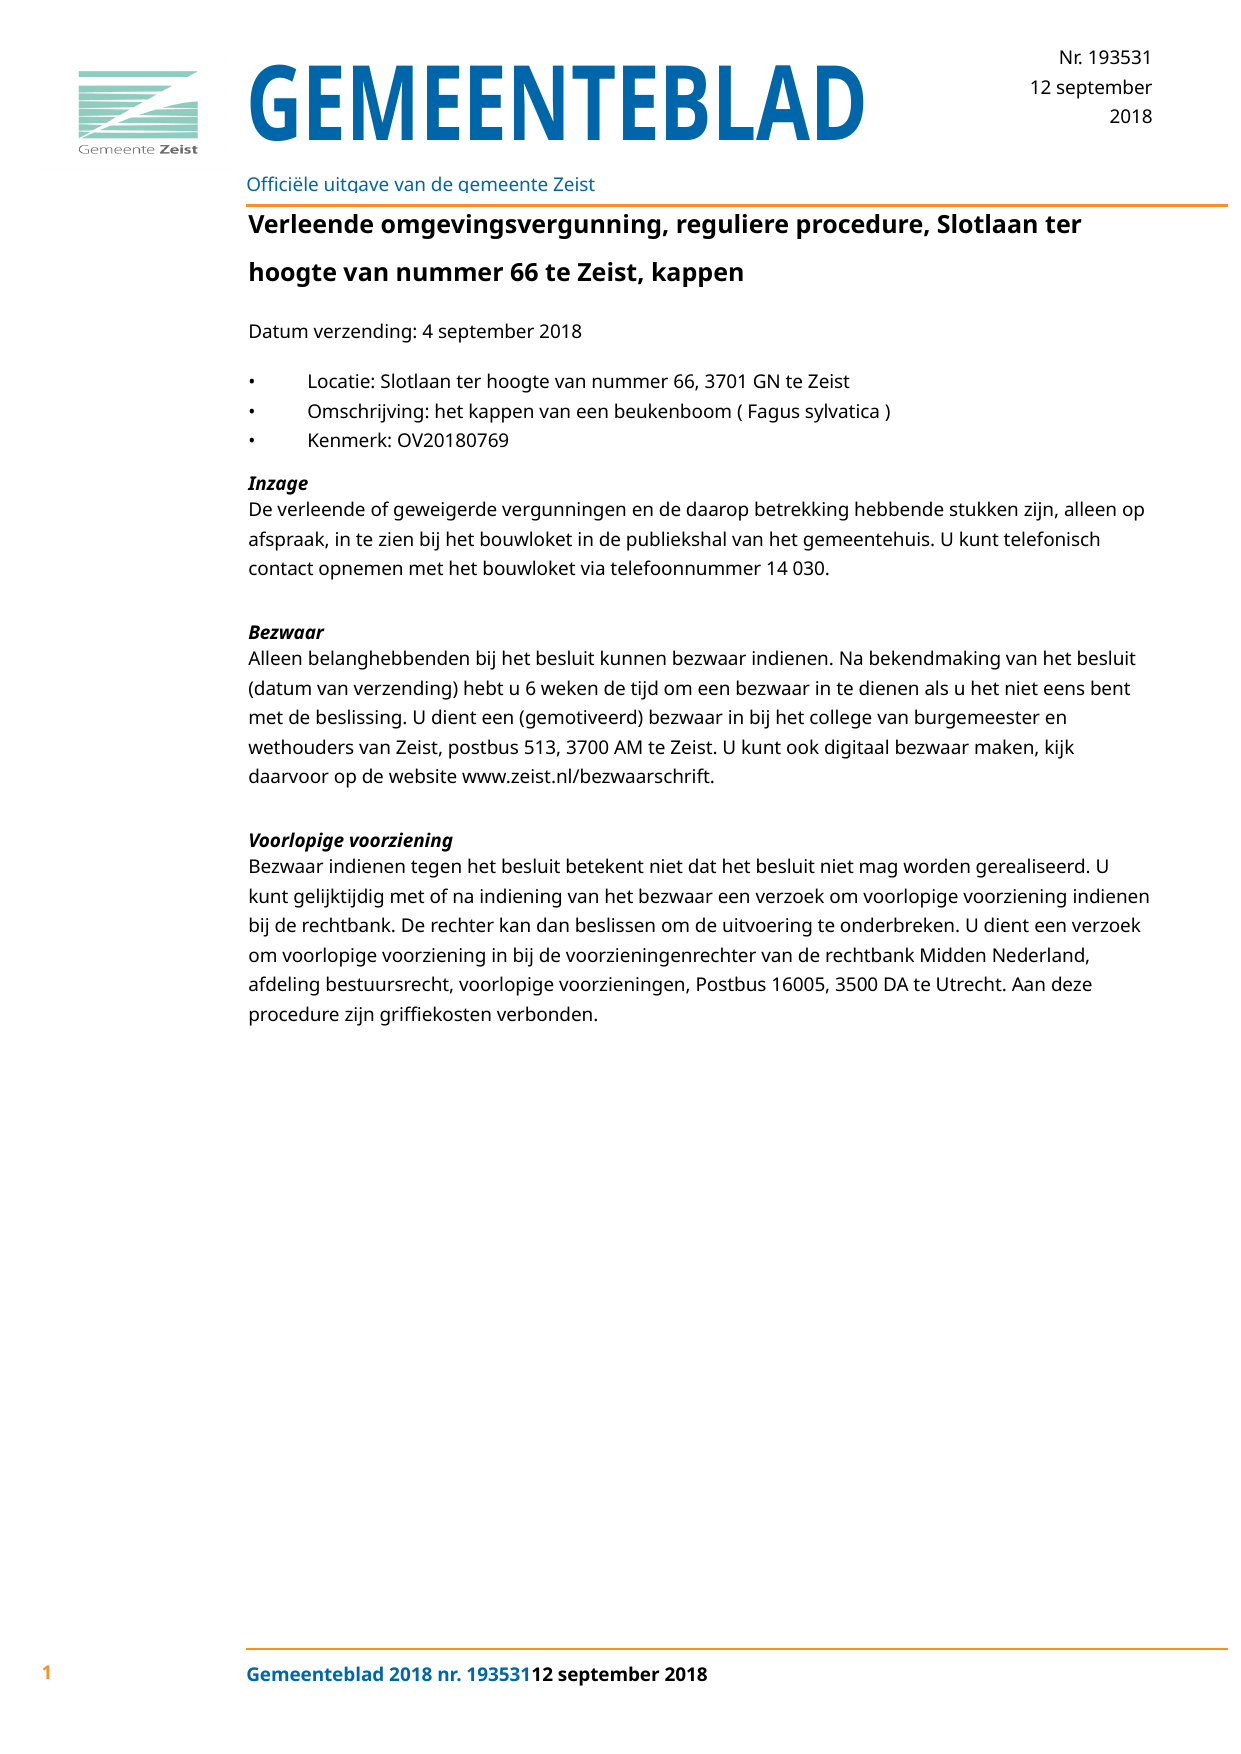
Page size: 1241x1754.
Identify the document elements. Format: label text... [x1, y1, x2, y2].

text Alleen belanghebbenden bij het besluit kunnen bezwaar indienen. Na bekendmaking van het besluit (datum van verzending) hebt u 6 weken de tijd om een bezwaar in te dienen als u het niet eens bent met de beslissing. U dient een (gemotiveerd) bezwaar in bij het college van burgemeester en wethouders van Zeist, postbus 513, 3700 AM te Zeist. U kunt ook digitaal bezwaar maken, kijk daarvoor op de website www.zeist.nl/bezwaarschrift. [248, 645, 1152, 789]
picture [41, 47, 231, 172]
text Datum verzending: 4 september 2018 [248, 318, 1152, 344]
text Bezwaar [248, 619, 1152, 645]
text Voorlopige voorziening [248, 827, 1152, 853]
list Locatie: Slotlaan ter hoogte van nummer 66, 3701 GN te Zeist [248, 368, 1152, 394]
text De verleende of geweigerde vergunningen en de daarop betrekking hebbende stukken zijn, alleen op afspraak, in te zien bij het bouwloket in de publiekshal van het gemeentehuis. U kunt telefonisch contact opnemen met het bouwloket via telefoonnummer 14 030. [248, 496, 1152, 581]
list Omschrijving: het kappen van een beukenboom ( Fagus sylvatica ) [248, 398, 1152, 424]
text Verleende omgevingsvergunning, reguliere procedure, Slotlaan ter hoogte van nummer 66 te Zeist, kappen [248, 207, 1152, 288]
list Kenmerk: OV20180769 [248, 427, 1152, 453]
text Inzage [248, 471, 1152, 496]
text Bezwaar indienen tegen het besluit betekent niet dat het besluit niet mag worden gerealiseerd. U kunt gelijktijdig met of na indiening van het bezwaar een verzoek om voorlopige voorziening indienen bij de rechtbank. De rechter kan dan beslissen om de uitvoering te onderbreken. U dient een verzoek om voorlopige voorziening in bij de voorzieningenrechter van de rechtbank Midden Nederland, afdeling bestuursrecht, voorlopige voorzieningen, Postbus 16005, 3500 DA te Utrecht. Aan deze procedure zijn griffiekosten verbonden. [248, 853, 1152, 1027]
